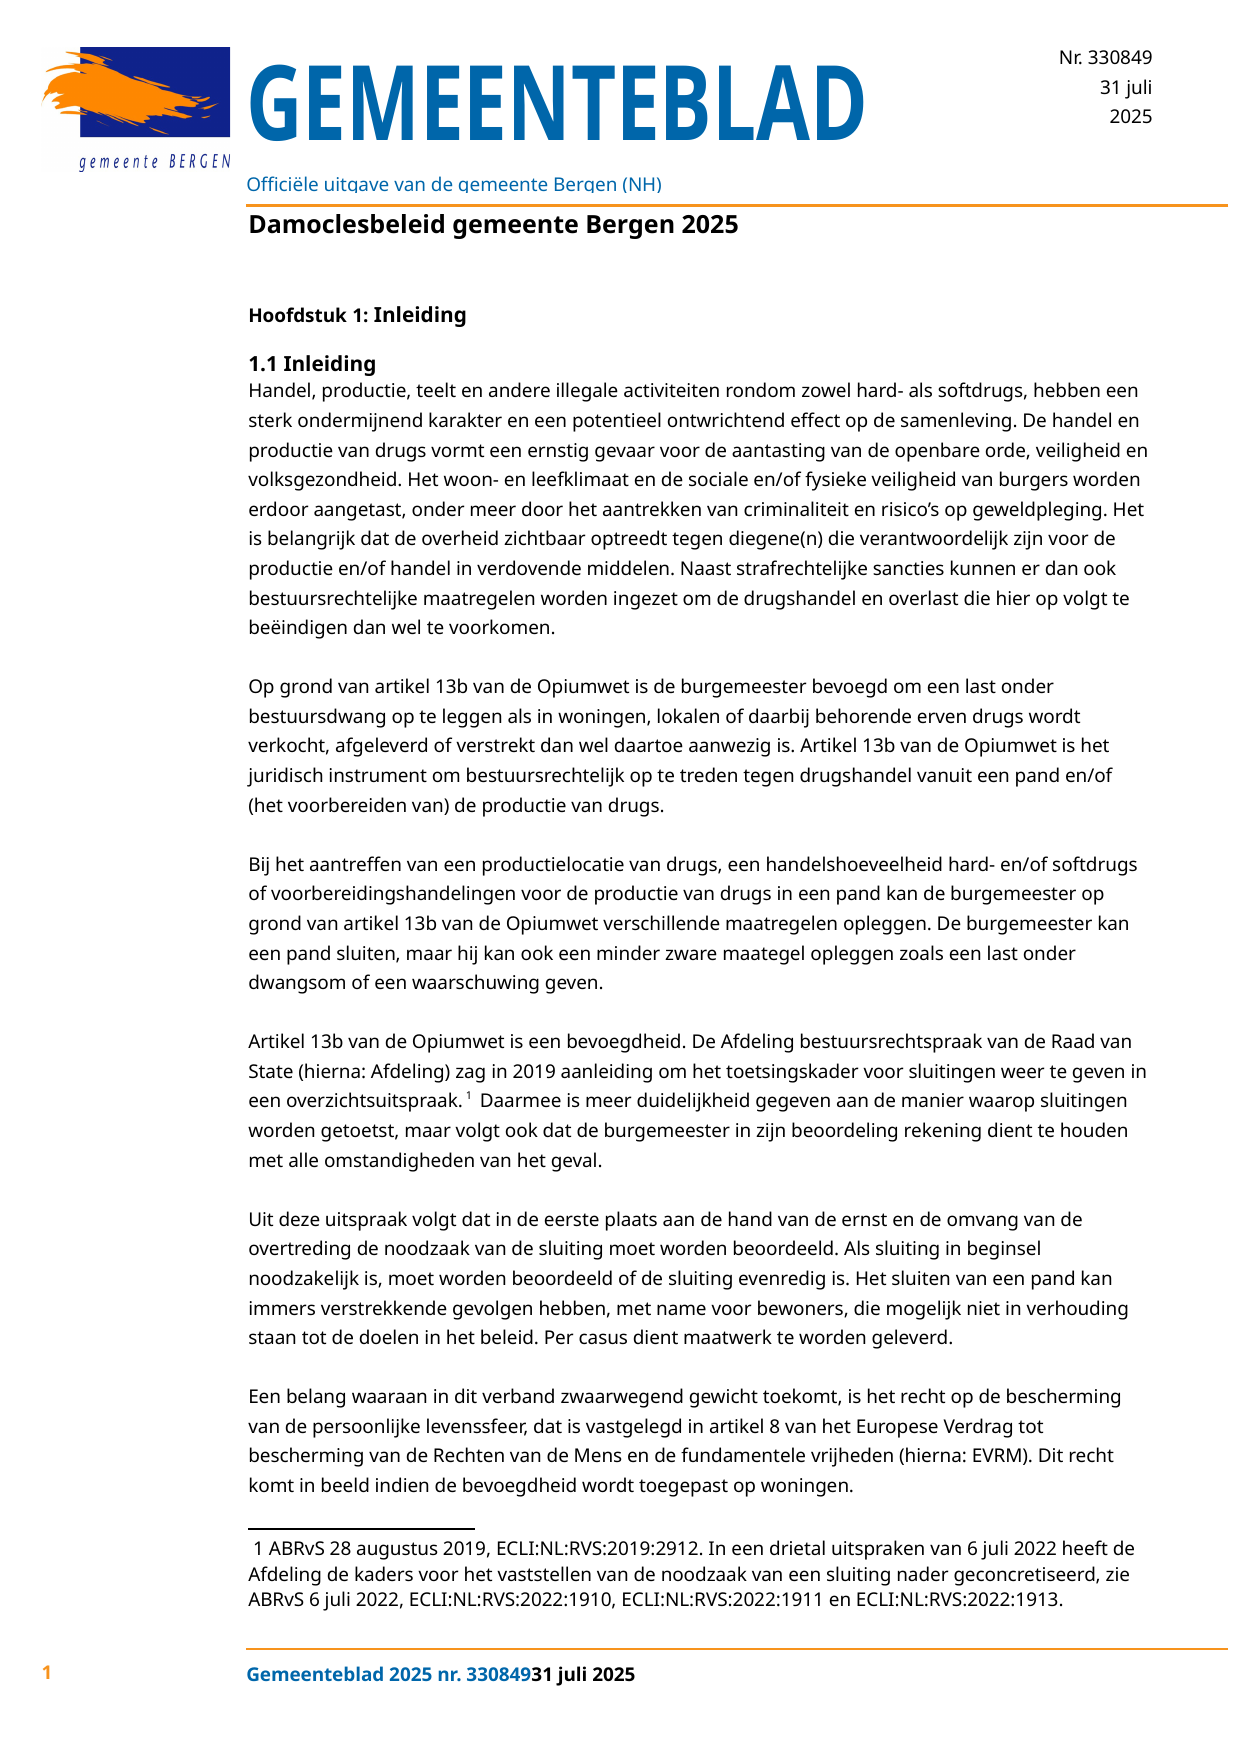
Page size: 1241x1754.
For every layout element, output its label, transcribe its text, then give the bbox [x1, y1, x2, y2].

text Damoclesbeleid gemeente Bergen 2025 [248, 207, 1152, 241]
text Een belang waaraan in dit verband zwaarwegend gewicht toekomt, is het recht op de bescherming van de persoonlijke levenssfeer, dat is vastgelegd in artikel 8 van het Europese Verdrag tot bescherming van de Rechten van de Mens en de fundamentele vrijheden (hierna: EVRM). Dit recht komt in beeld indien de bevoegdheid wordt toegepast op woningen. [248, 1383, 1152, 1498]
text Op grond van artikel 13b van de Opiumwet is de burgemeester bevoegd om een last onder bestuursdwang op te leggen als in woningen, lokalen of daarbij behorende erven drugs wordt verkocht, afgeleverd of verstrekt dan wel daartoe aanwezig is. Artikel 13b van de Opiumwet is het juridisch instrument om bestuursrechtelijk op te treden tegen drugshandel vanuit een pand en/of (het voorbereiden van) de productie van drugs. [248, 673, 1152, 817]
text Artikel 13b van de Opiumwet is een bevoegdheid. De Afdeling bestuursrechtspraak van de Raad van State (hierna: Afdeling) zag in 2019 aanleiding om het toetsingskader voor sluitingen weer te geven in een overzichtsuitspraak. Daarmee is meer duidelijkheid gegeven aan de manier waarop sluitingen worden getoetst, maar volgt ook dat de burgemeester in zijn beoordeling rekening dient te houden met alle omstandigheden van het geval. [248, 1028, 1152, 1172]
text ABRvS 28 augustus 2019, ECLI:NL:RVS:2019:2912. In een drietal uitspraken van 6 juli 2022 heeft de Afdeling de kaders voor het vaststellen van de noodzaak van een sluiting nader geconcretiseerd, zie ABRvS 6 juli 2022, ECLI:NL:RVS:2022:1910, ECLI:NL:RVS:2022:1911 en ECLI:NL:RVS:2022:1913. [248, 1535, 1152, 1612]
text Hoofdstuk 1: Inleiding [248, 300, 1152, 328]
text Handel, productie, teelt en andere illegale activiteiten rondom zowel hard- als softdrugs, hebben een sterk ondermijnend karakter en een potentieel ontwrichtend effect op de samenleving. De handel en productie van drugs vormt een ernstig gevaar voor de aantasting van de openbare orde, veiligheid en volksgezondheid. Het woon- en leefklimaat en de sociale en/of fysieke veiligheid van burgers worden erdoor aangetast, onder meer door het aantrekken van criminaliteit en risico’s op geweldpleging. Het is belangrijk dat de overheid zichtbaar optreedt tegen diegene(n) die verantwoordelijk zijn voor de productie en/of handel in verdovende middelen. Naast strafrechtelijke sancties kunnen er dan ook bestuursrechtelijke maatregelen worden ingezet om de drugshandel en overlast die hier op volgt te beëindigen dan wel te voorkomen. [248, 378, 1152, 640]
text Uit deze uitspraak volgt dat in de eerste plaats aan de hand van de ernst en de omvang van de overtreding de noodzaak van de sluiting moet worden beoordeeld. Als sluiting in beginsel noodzakelijk is, moet worden beoordeeld of de sluiting evenredig is. Het sluiten van een pand kan immers verstrekkende gevolgen hebben, met name voor bewoners, die mogelijk niet in verhouding staan tot de doelen in het beleid. Per casus dient maatwerk te worden geleverd. [248, 1206, 1152, 1350]
text Bij het aantreffen van een productielocatie van drugs, een handelshoeveelheid hard- en/of softdrugs of voorbereidingshandelingen voor de productie van drugs in een pand kan de burgemeester op grond van artikel 13b van de Opiumwet verschillende maatregelen opleggen. De burgemeester kan een pand sluiten, maar hij kan ook een minder zware maategel opleggen zoals een last onder dwangsom of een waarschuwing geven. [248, 851, 1152, 995]
picture [41, 47, 231, 172]
text 1.1 Inleiding [248, 349, 1152, 378]
